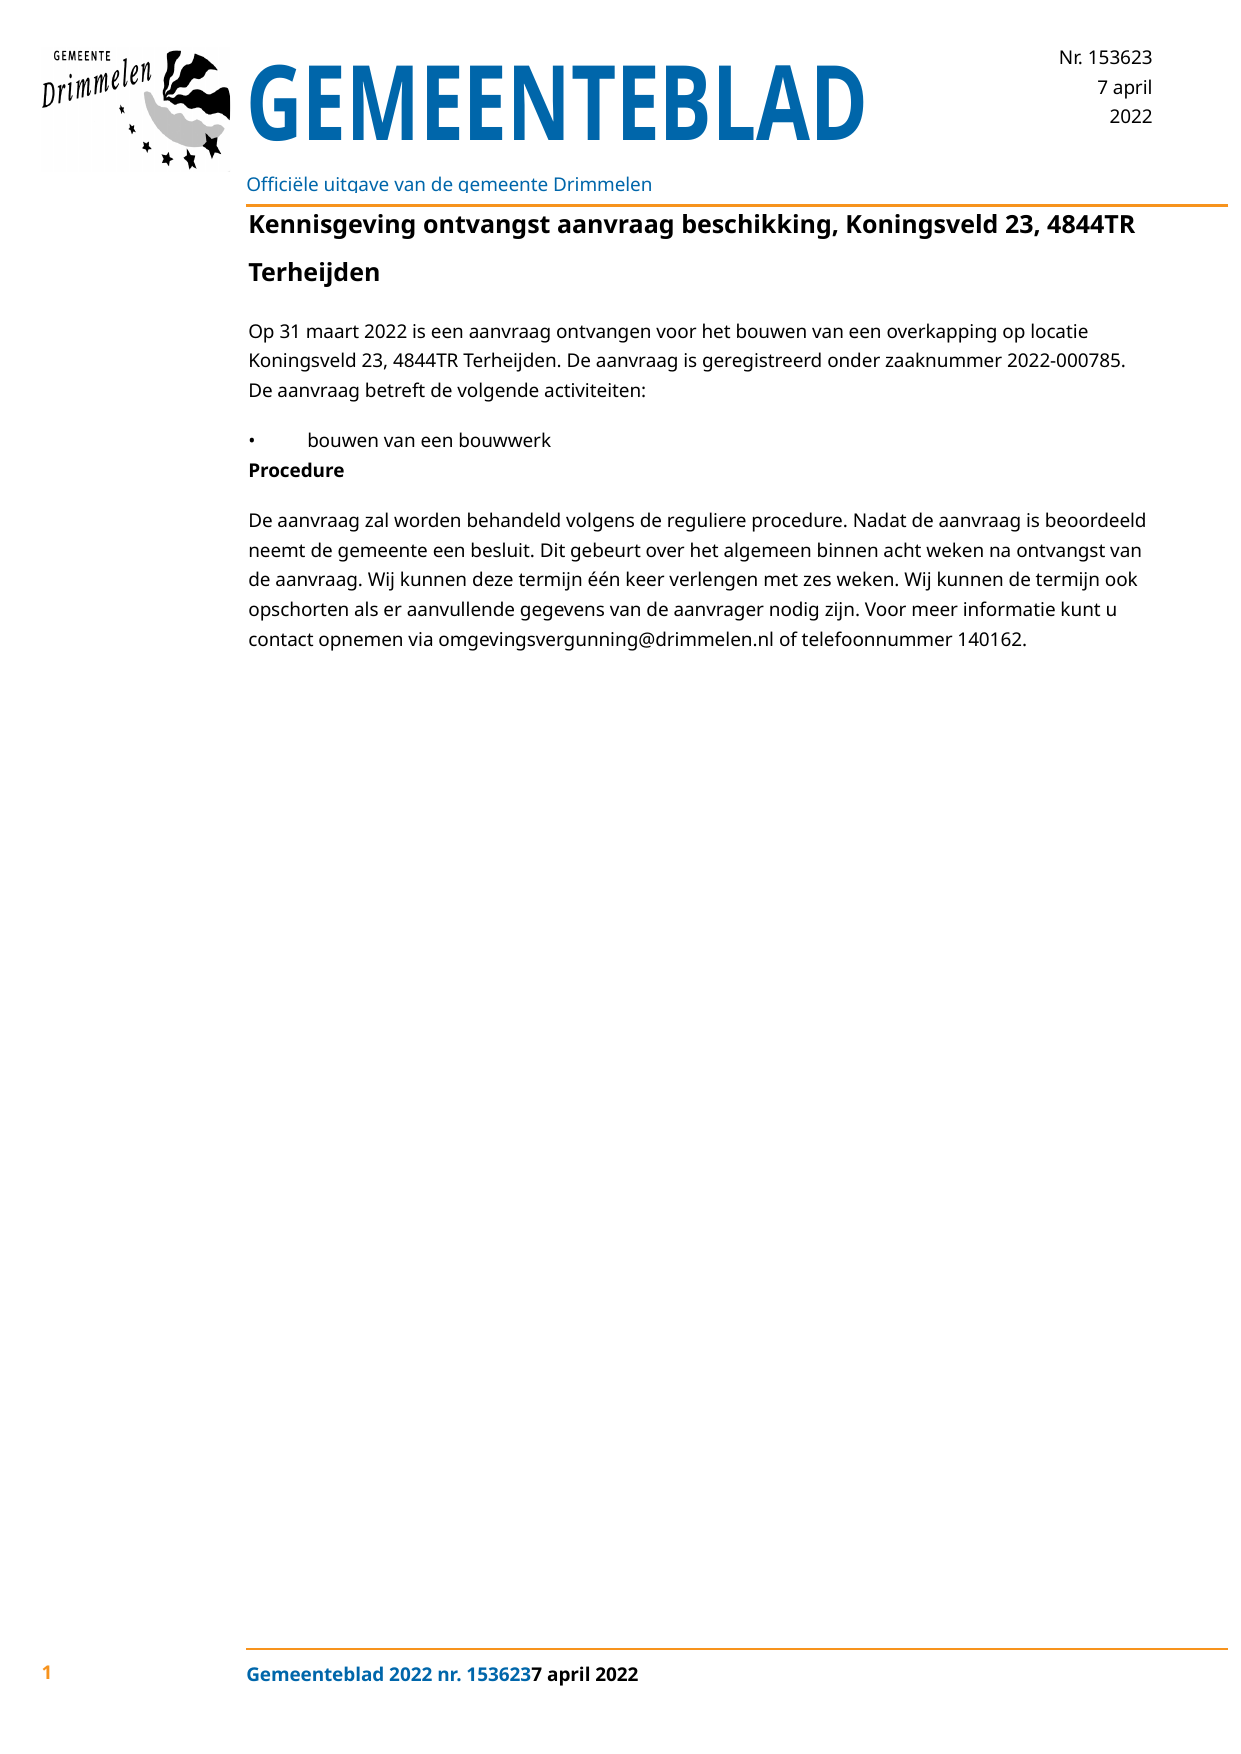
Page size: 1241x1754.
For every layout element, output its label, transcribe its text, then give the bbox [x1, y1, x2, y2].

text De aanvraag zal worden behandeld volgens de reguliere procedure. Nadat de aanvraag is beoordeeld neemt de gemeente een besluit. Dit gebeurt over het algemeen binnen acht weken na ontvangst van de aanvraag. Wij kunnen deze termijn één keer verlengen met zes weken. Wij kunnen de termijn ook opschorten als er aanvullende gegevens van de aanvrager nodig zijn. Voor meer informatie kunt u contact opnemen via omgevingsvergunning@drimmelen.nl of telefoonnummer 140162. [248, 507, 1152, 652]
list bouwen van een bouwwerk [248, 427, 1152, 453]
text Procedure [248, 457, 1152, 483]
picture [41, 47, 231, 172]
text Op 31 maart 2022 is een aanvraag ontvangen voor het bouwen van een overkapping op locatie Koningsveld 23, 4844TR Terheijden. De aanvraag is geregistreerd onder zaaknummer 2022-000785. De aanvraag betreft de volgende activiteiten: [248, 318, 1152, 403]
text Kennisgeving ontvangst aanvraag beschikking, Koningsveld 23, 4844TR Terheijden [248, 207, 1152, 288]
